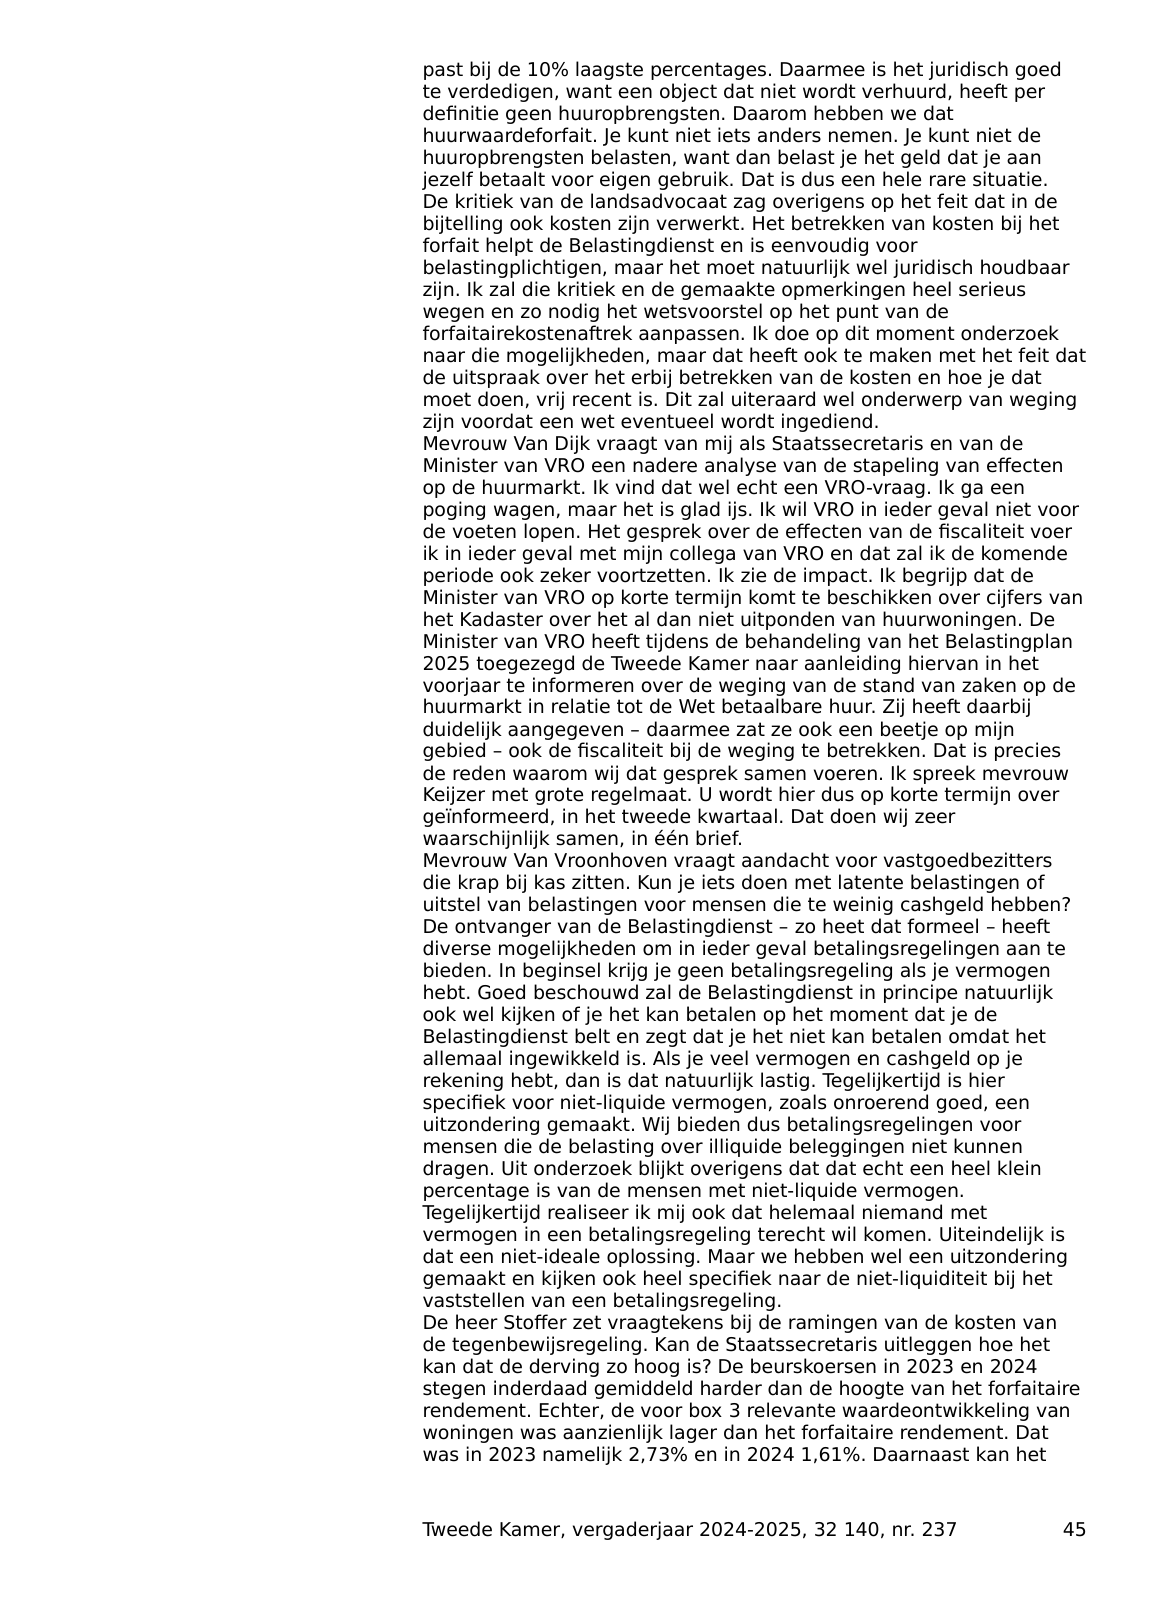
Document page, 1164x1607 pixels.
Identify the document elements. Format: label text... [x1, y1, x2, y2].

text De heer Stoffer zet vraagtekens bij de ramingen van de kosten van de tegenbewijsregeling. Kan de Staatssecretaris uitleggen hoe het kan dat de derving zo hoog is? De beurskoersen in 2023 en 2024 stegen inderdaad gemiddeld harder dan de hoogte van het forfaitaire rendement. Echter, de voor box 3 relevante waardeontwikkeling van woningen was aanzienlijk lager dan het forfaitaire rendement. Dat was in 2023 namelijk 2,73% en in 2024 1,61%. Daarnaast kan het [422, 1312, 1087, 1466]
text past bij de 10% laagste percentages. Daarmee is het juridisch goed te verdedigen, want een object dat niet wordt verhuurd, heeft per definitie geen huuropbrengsten. Daarom hebben we dat huurwaardeforfait. Je kunt niet iets anders nemen. Je kunt niet de huuropbrengsten belasten, want dan belast je het geld dat je aan jezelf betaalt voor eigen gebruik. Dat is dus een hele rare situatie. [422, 59, 1087, 191]
text Mevrouw Van Dijk vraagt van mij als Staatssecretaris en van de Minister van VRO een nadere analyse van de stapeling van effecten op de huurmarkt. Ik vind dat wel echt een VRO-vraag. Ik ga een poging wagen, maar het is glad ijs. Ik wil VRO in ieder geval niet voor de voeten lopen. Het gesprek over de effecten van de fiscaliteit voer ik in ieder geval met mijn collega van VRO en dat zal ik de komende periode ook zeker voortzetten. Ik zie de impact. Ik begrijp dat de Minister van VRO op korte termijn komt te beschikken over cijfers van het Kadaster over het al dan niet uitponden van huurwoningen. De Minister van VRO heeft tijdens de behandeling van het Belastingplan 2025 toegezegd de Tweede Kamer naar aanleiding hiervan in het voorjaar te informeren over de weging van de stand van zaken op de huurmarkt in relatie tot de Wet betaalbare huur. Zij heeft daarbij duidelijk aangegeven – daarmee zat ze ook een beetje op mijn gebied – ook de fiscaliteit bij de weging te betrekken. Dat is precies de reden waarom wij dat gesprek samen voeren. Ik spreek mevrouw Keijzer met grote regelmaat. U wordt hier dus op korte termijn over geïnformeerd, in het tweede kwartaal. Dat doen wij zeer waarschijnlijk samen, in één brief. [422, 433, 1087, 850]
text De kritiek van de landsadvocaat zag overigens op het feit dat in de bijtelling ook kosten zijn verwerkt. Het betrekken van kosten bij het forfait helpt de Belastingdienst en is eenvoudig voor belastingplichtigen, maar het moet natuurlijk wel juridisch houdbaar zijn. Ik zal die kritiek en de gemaakte opmerkingen heel serieus wegen en zo nodig het wetsvoorstel op het punt van de forfaitairekostenaftrek aanpassen. Ik doe op dit moment onderzoek naar die mogelijkheden, maar dat heeft ook te maken met het feit dat de uitspraak over het erbij betrekken van de kosten en hoe je dat moet doen, vrij recent is. Dit zal uiteraard wel onderwerp van weging zijn voordat een wet eventueel wordt ingediend. [422, 191, 1087, 433]
text Mevrouw Van Vroonhoven vraagt aandacht voor vastgoedbezitters die krap bij kas zitten. Kun je iets doen met latente belastingen of uitstel van belastingen voor mensen die te weinig cashgeld hebben? De ontvanger van de Belastingdienst – zo heet dat formeel – heeft diverse mogelijkheden om in ieder geval betalingsregelingen aan te bieden. In beginsel krijg je geen betalingsregeling als je vermogen hebt. Goed beschouwd zal de Belastingdienst in principe natuurlijk ook wel kijken of je het kan betalen op het moment dat je de Belastingdienst belt en zegt dat je het niet kan betalen omdat het allemaal ingewikkeld is. Als je veel vermogen en cashgeld op je rekening hebt, dan is dat natuurlijk lastig. Tegelijkertijd is hier specifiek voor niet-liquide vermogen, zoals onroerend goed, een uitzondering gemaakt. Wij bieden dus betalingsregelingen voor mensen die de belasting over illiquide beleggingen niet kunnen dragen. Uit onderzoek blijkt overigens dat dat echt een heel klein percentage is van de mensen met niet-liquide vermogen. Tegelijkertijd realiseer ik mij ook dat helemaal niemand met vermogen in een betalingsregeling terecht wil komen. Uiteindelijk is dat een niet-ideale oplossing. Maar we hebben wel een uitzondering gemaakt en kijken ook heel specifiek naar de niet-liquiditeit bij het vaststellen van een betalingsregeling. [422, 850, 1087, 1312]
